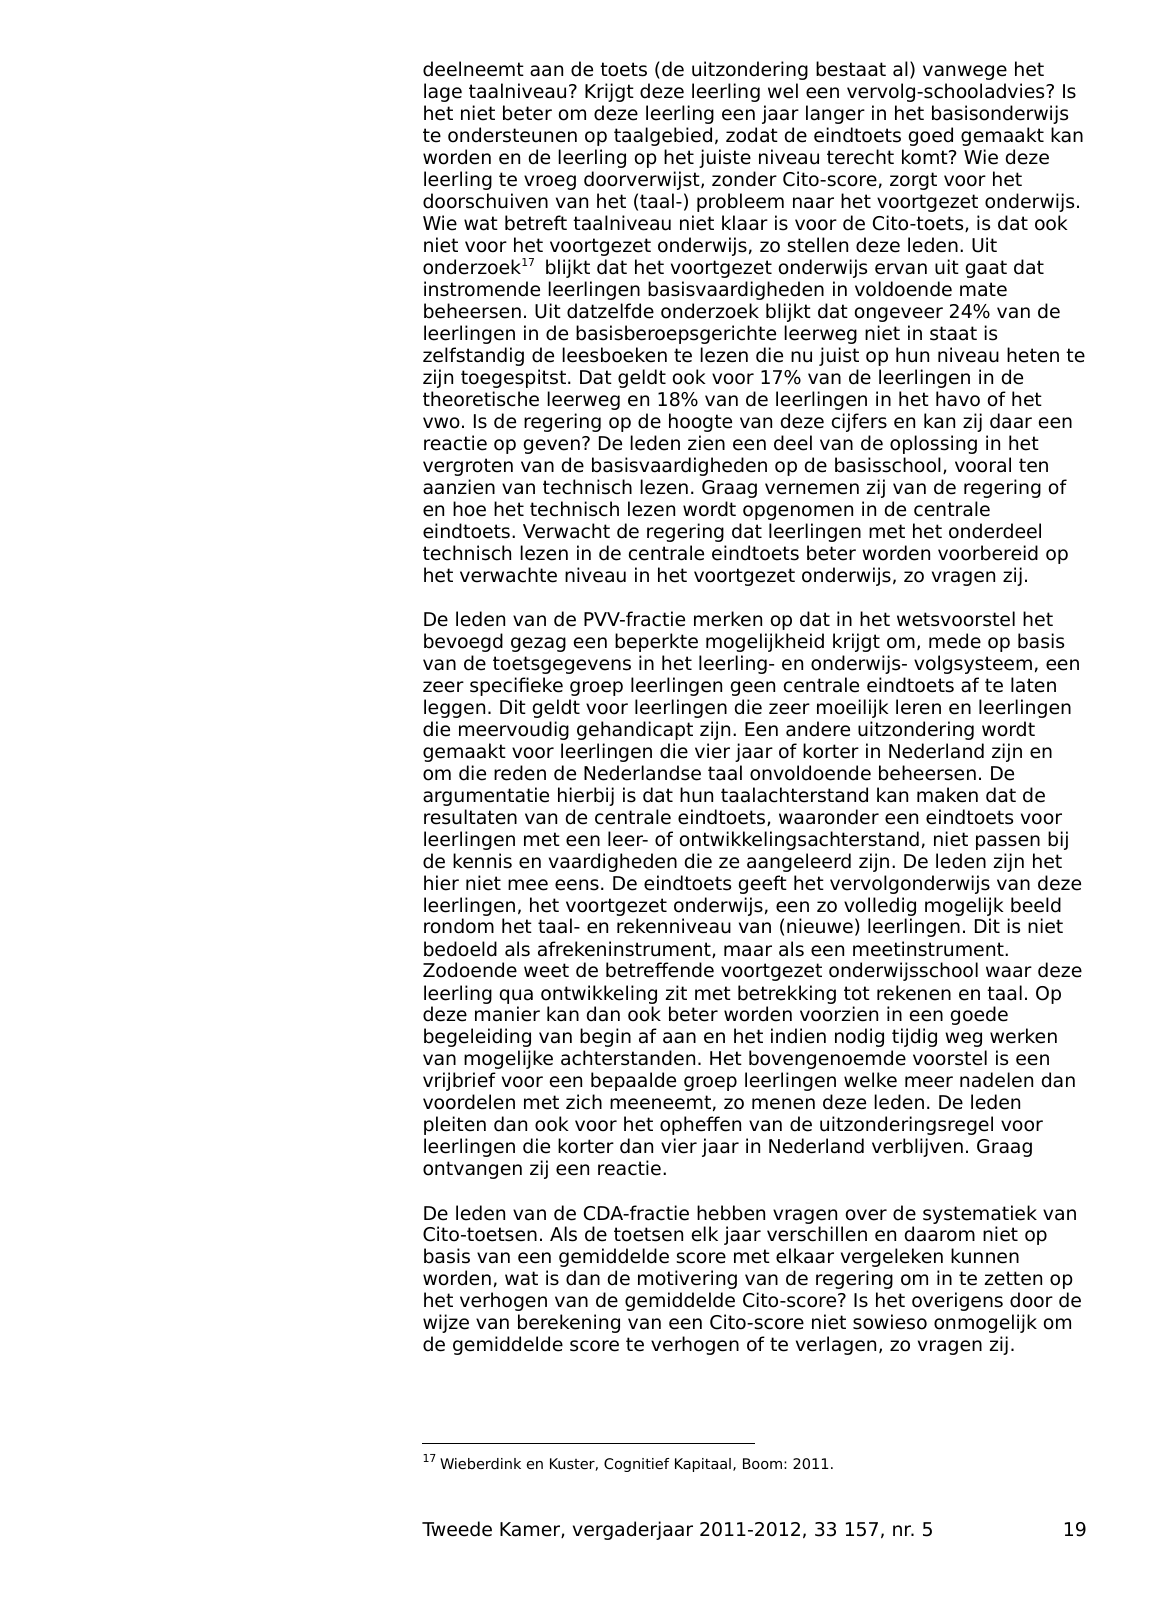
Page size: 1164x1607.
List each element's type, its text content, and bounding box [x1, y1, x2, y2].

text Wieberdink en Kuster, Cognitief Kapitaal, Boom: 2011. [422, 1452, 1087, 1474]
text De leden van de CDA-fractie hebben vragen over de systematiek van Cito-toetsen. Als de toetsen elk jaar verschillen en daarom niet op basis van een gemiddelde score met elkaar vergeleken kunnen worden, wat is dan de motivering van de regering om in te zetten op het verhogen van de gemiddelde Cito-score? Is het overigens door de wijze van berekening van een Cito-score niet sowieso onmogelijk om de gemiddelde score te verhogen of te verlagen, zo vragen zij. [422, 1202, 1087, 1356]
text deelneemt aan de toets (de uitzondering bestaat al) vanwege het lage taalniveau? Krijgt deze leerling wel een vervolg-schooladvies? Is het niet beter om deze leerling een jaar langer in het basisonderwijs te ondersteunen op taalgebied, zodat de eindtoets goed gemaakt kan worden en de leerling op het juiste niveau terecht komt? Wie deze leerling te vroeg doorverwijst, zonder Cito-score, zorgt voor het doorschuiven van het (taal-) probleem naar het voortgezet onderwijs. Wie wat betreft taalniveau niet klaar is voor de Cito-toets, is dat ook niet voor het voortgezet onderwijs, zo stellen deze leden. Uit onderzoek blijkt dat het voortgezet onderwijs ervan uit gaat dat instromende leerlingen basisvaardigheden in voldoende mate beheersen. Uit datzelfde onderzoek blijkt dat ongeveer 24% van de leerlingen in de basisberoepsgerichte leerweg niet in staat is zelfstandig de leesboeken te lezen die nu juist op hun niveau heten te zijn toegespitst. Dat geldt ook voor 17% van de leerlingen in de theoretische leerweg en 18% van de leerlingen in het havo of het vwo. Is de regering op de hoogte van deze cijfers en kan zij daar een reactie op geven? De leden zien een deel van de oplossing in het vergroten van de basisvaardigheden op de basisschool, vooral ten aanzien van technisch lezen. Graag vernemen zij van de regering of en hoe het technisch lezen wordt opgenomen in de centrale eindtoets. Verwacht de regering dat leerlingen met het onderdeel technisch lezen in de centrale eindtoets beter worden voorbereid op het verwachte niveau in het voortgezet onderwijs, zo vragen zij. [422, 59, 1087, 587]
text De leden van de PVV-fractie merken op dat in het wetsvoorstel het bevoegd gezag een beperkte mogelijkheid krijgt om, mede op basis van de toetsgegevens in het leerling- en onderwijs- volgsysteem, een zeer specifieke groep leerlingen geen centrale eindtoets af te laten leggen. Dit geldt voor leerlingen die zeer moeilijk leren en leerlingen die meervoudig gehandicapt zijn. Een andere uitzondering wordt gemaakt voor leerlingen die vier jaar of korter in Nederland zijn en om die reden de Nederlandse taal onvoldoende beheersen. De argumentatie hierbij is dat hun taalachterstand kan maken dat de resultaten van de centrale eindtoets, waaronder een eindtoets voor leerlingen met een leer- of ontwikkelingsachterstand, niet passen bij de kennis en vaardigheden die ze aangeleerd zijn. De leden zijn het hier niet mee eens. De eindtoets geeft het vervolgonderwijs van deze leerlingen, het voortgezet onderwijs, een zo volledig mogelijk beeld rondom het taal- en rekenniveau van (nieuwe) leerlingen. Dit is niet bedoeld als afrekeninstrument, maar als een meetinstrument. Zodoende weet de betreffende voortgezet onderwijsschool waar deze leerling qua ontwikkeling zit met betrekking tot rekenen en taal. Op deze manier kan dan ook beter worden voorzien in een goede begeleiding van begin af aan en het indien nodig tijdig weg werken van mogelijke achterstanden. Het bovengenoemde voorstel is een vrijbrief voor een bepaalde groep leerlingen welke meer nadelen dan voordelen met zich meeneemt, zo menen deze leden. De leden pleiten dan ook voor het opheffen van de uitzonderingsregel voor leerlingen die korter dan vier jaar in Nederland verblijven. Graag ontvangen zij een reactie. [422, 609, 1087, 1180]
